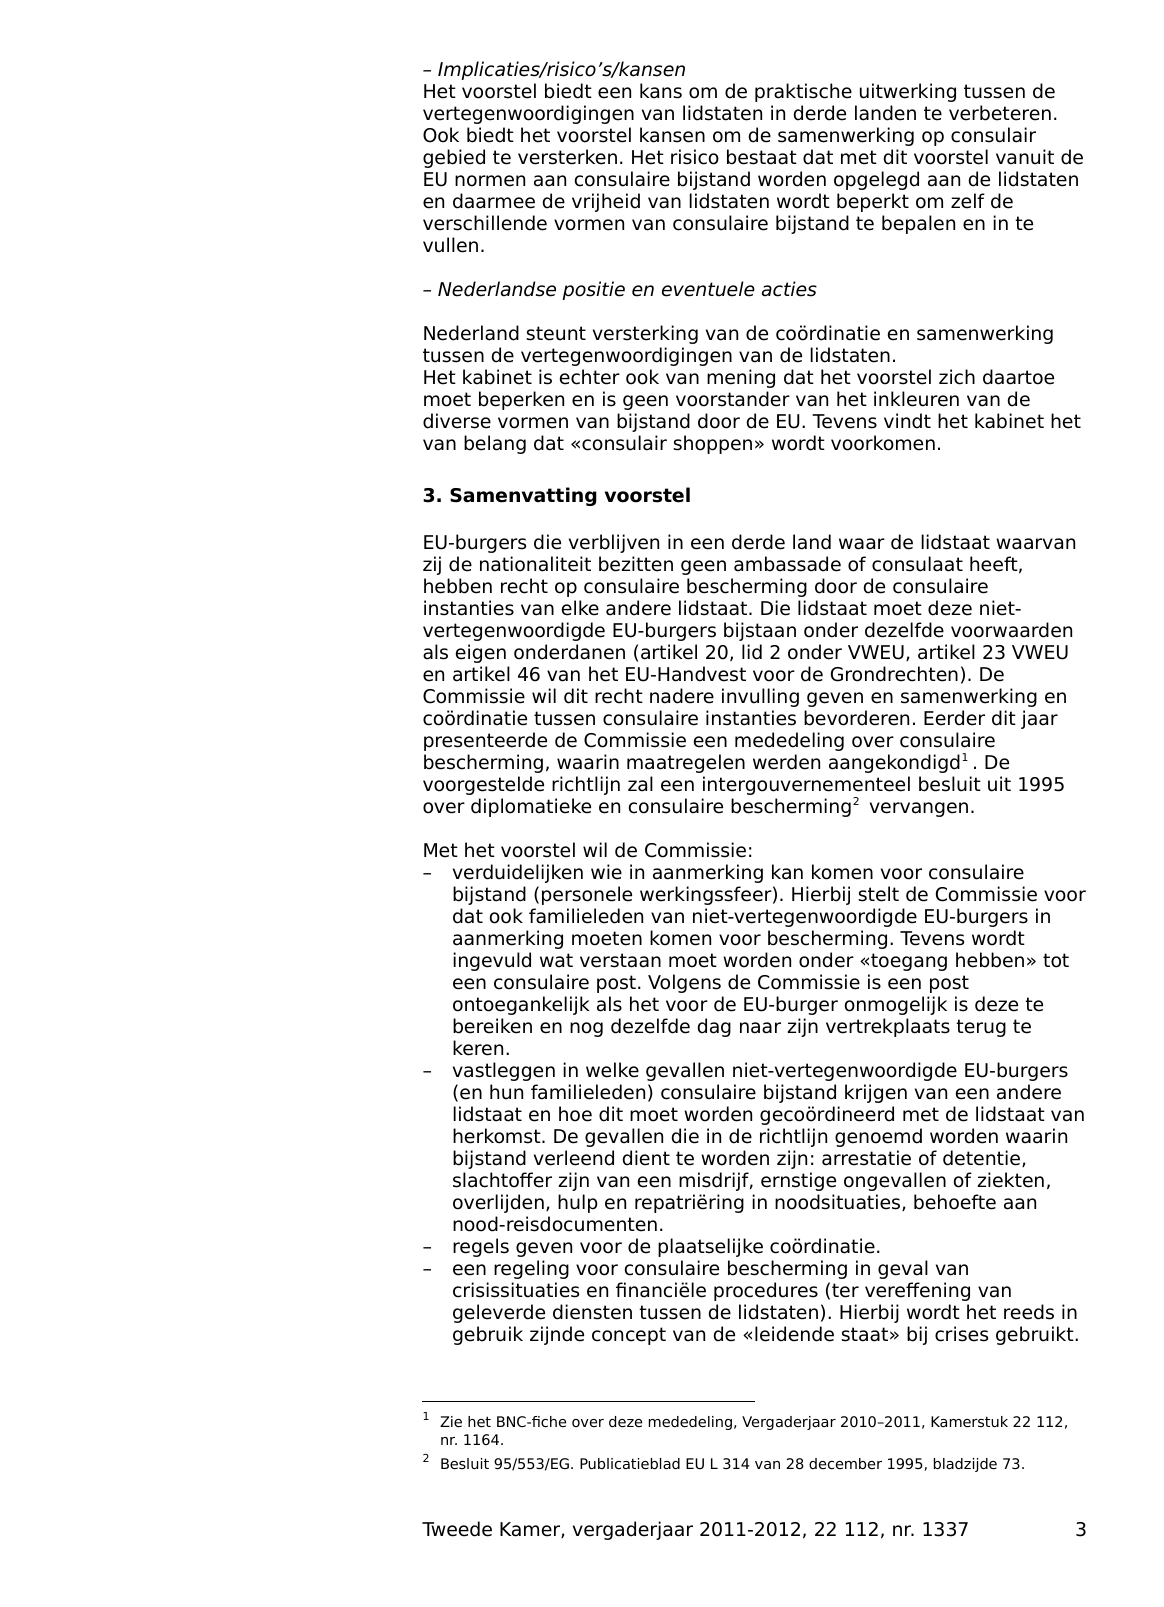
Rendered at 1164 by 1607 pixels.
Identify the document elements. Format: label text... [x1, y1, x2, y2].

subtitle – Implicaties/risico’s/kansen [422, 59, 1087, 81]
text Besluit 95/553/EG. Publicatieblad EU L 314 van 28 december 1995, bladzijde 73. [422, 1452, 1087, 1474]
text – een regeling voor consulaire bescherming in geval van crisissituaties en financiële procedures (ter vereffening van geleverde diensten tussen de lidstaten). Hierbij wordt het reeds in gebruik zijnde concept van de «leidende staat» bij crises gebruikt. [422, 1258, 1087, 1346]
text Het kabinet is echter ook van mening dat het voorstel zich daartoe moet beperken en is geen voorstander van het inkleuren van de diverse vormen van bijstand door de EU. Tevens vindt het kabinet het van belang dat «consulair shoppen» wordt voorkomen. [422, 367, 1087, 455]
text – regels geven voor de plaatselijke coördinatie. [422, 1236, 1087, 1258]
subtitle – Nederlandse positie en eventuele acties [422, 279, 1087, 301]
subtitle 3. Samenvatting voorstel [422, 485, 1087, 507]
text Zie het BNC-fiche over deze mededeling, Vergaderjaar 2010–2011, Kamerstuk 22 112, nr. 1164. [422, 1410, 1087, 1449]
text Het voorstel biedt een kans om de praktische uitwerking tussen de vertegenwoordigingen van lidstaten in derde landen te verbeteren. Ook biedt het voorstel kansen om de samenwerking op consulair gebied te versterken. Het risico bestaat dat met dit voorstel vanuit de EU normen aan consulaire bijstand worden opgelegd aan de lidstaten en daarmee de vrijheid van lidstaten wordt beperkt om zelf de verschillende vormen van consulaire bijstand te bepalen en in te vullen. [422, 81, 1087, 257]
text Nederland steunt versterking van de coördinatie en samenwerking tussen de vertegenwoordigingen van de lidstaten. [422, 323, 1087, 367]
text – verduidelijken wie in aanmerking kan komen voor consulaire bijstand (personele werkingssfeer). Hierbij stelt de Commissie voor dat ook familieleden van niet-vertegenwoordigde EU-burgers in aanmerking moeten komen voor bescherming. Tevens wordt ingevuld wat verstaan moet worden onder «toegang hebben» tot een consulaire post. Volgens de Commissie is een post ontoegankelijk als het voor de EU-burger onmogelijk is deze te bereiken en nog dezelfde dag naar zijn vertrekplaats terug te keren. [422, 862, 1087, 1060]
text Met het voorstel wil de Commissie: [422, 840, 1087, 862]
text EU-burgers die verblijven in een derde land waar de lidstaat waarvan zij de nationaliteit bezitten geen ambassade of consulaat heeft, hebben recht op consulaire bescherming door de consulaire instanties van elke andere lidstaat. Die lidstaat moet deze niet-vertegenwoordigde EU-burgers bijstaan onder dezelfde voorwaarden als eigen onderdanen (artikel 20, lid 2 onder VWEU, artikel 23 VWEU en artikel 46 van het EU-Handvest voor de Grondrechten). De Commissie wil dit recht nadere invulling geven en samenwerking en coördinatie tussen consulaire instanties bevorderen. Eerder dit jaar presenteerde de Commissie een mededeling over consulaire bescherming, waarin maatregelen werden aangekondigd. De voorgestelde richtlijn zal een intergouvernementeel besluit uit 1995 over diplomatieke en consulaire bescherming vervangen. [422, 532, 1087, 818]
text – vastleggen in welke gevallen niet-vertegenwoordigde EU-burgers (en hun familieleden) consulaire bijstand krijgen van een andere lidstaat en hoe dit moet worden gecoördineerd met de lidstaat van herkomst. De gevallen die in de richtlijn genoemd worden waarin bijstand verleend dient te worden zijn: arrestatie of detentie, slachtoffer zijn van een misdrijf, ernstige ongevallen of ziekten, overlijden, hulp en repatriëring in noodsituaties, behoefte aan nood-reisdocumenten. [422, 1060, 1087, 1236]
